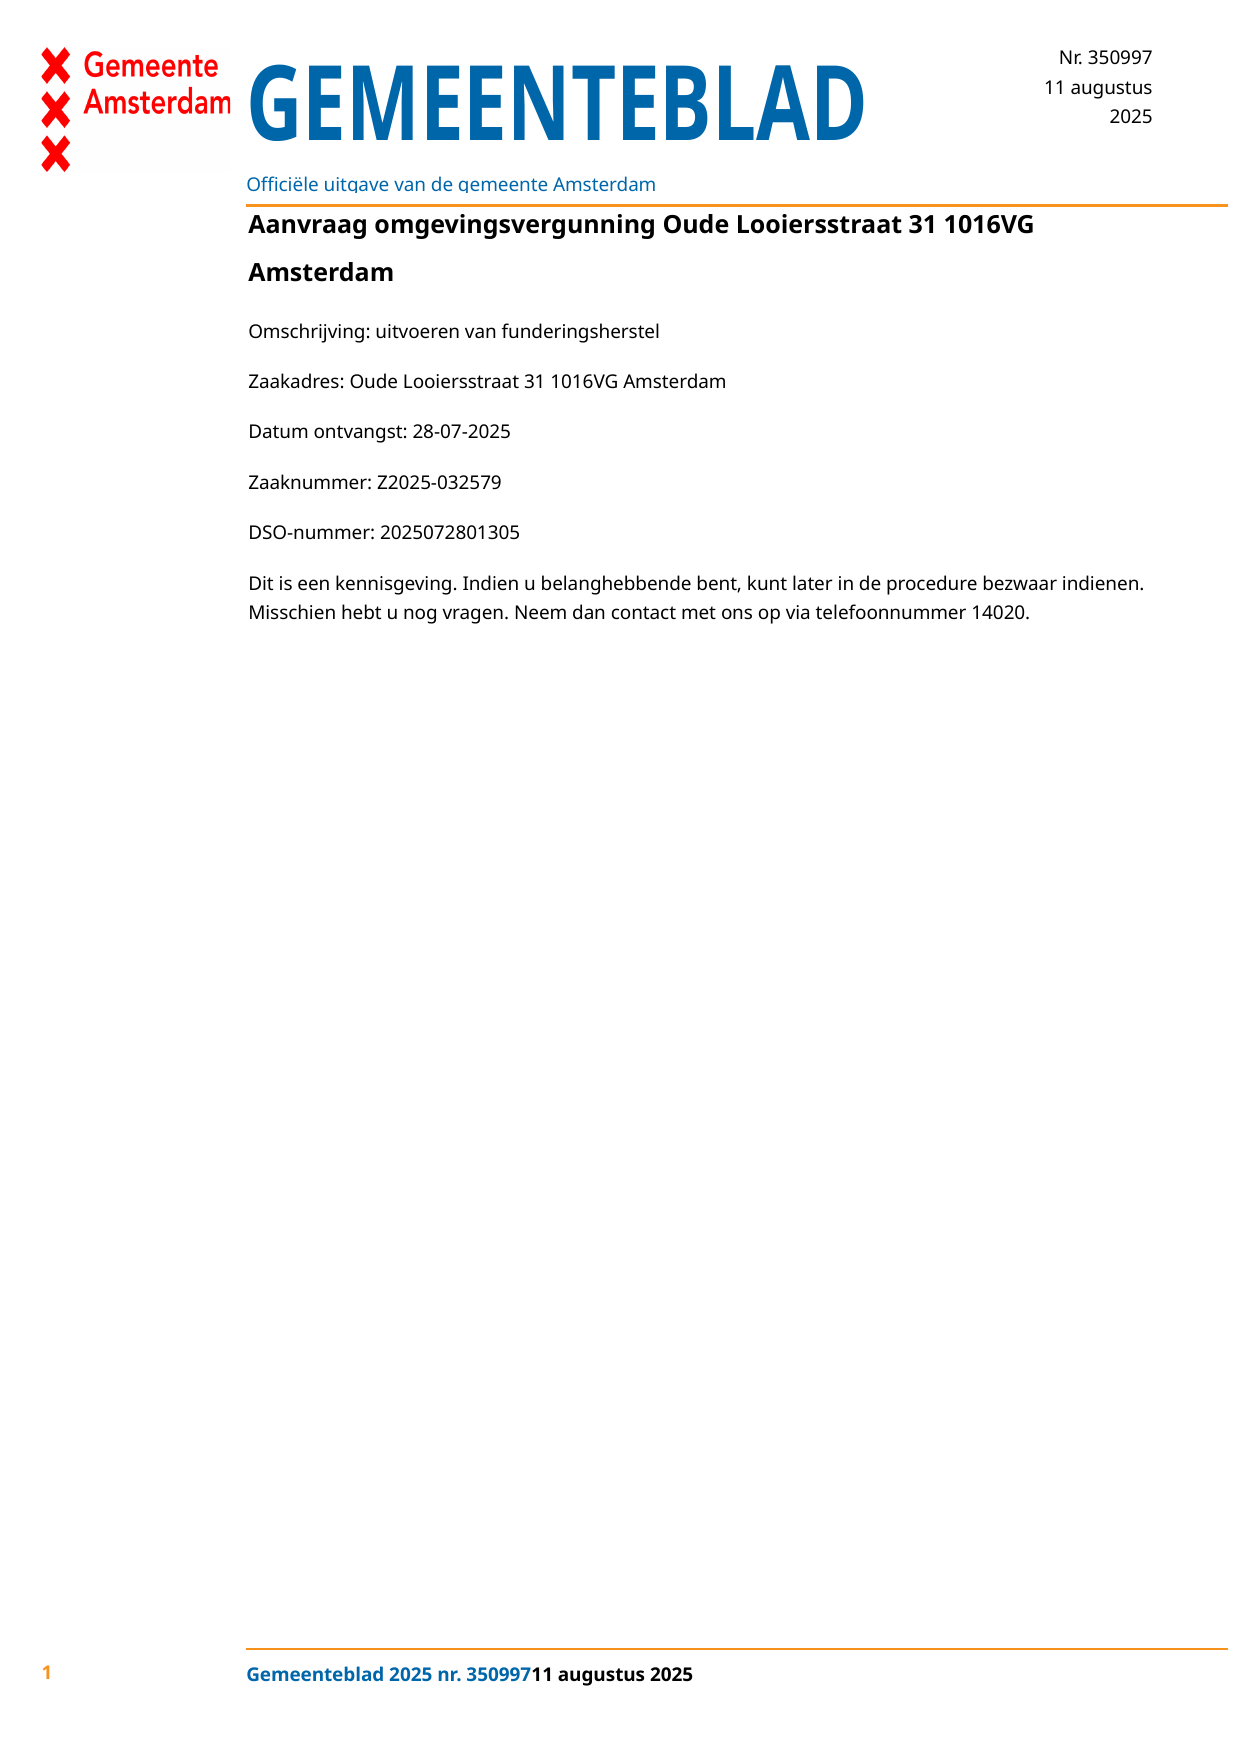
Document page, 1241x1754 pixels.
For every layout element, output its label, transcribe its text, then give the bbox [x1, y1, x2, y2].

text Omschrijving: uitvoeren van funderingsherstel [248, 318, 1152, 344]
text Zaaknummer: Z2025-032579 [248, 469, 1152, 495]
text Datum ontvangst: 28-07-2025 [248, 419, 1152, 444]
text Dit is een kennisgeving. Indien u belanghebbende bent, kunt later in de procedure bezwaar indienen. Misschien hebt u nog vragen. Neem dan contact met ons op via telefoonnummer 14020. [248, 570, 1152, 625]
picture [41, 47, 231, 172]
text Zaakadres: Oude Looiersstraat 31 1016VG Amsterdam [248, 368, 1152, 394]
text Aanvraag omgevingsvergunning Oude Looiersstraat 31 1016VG Amsterdam [248, 207, 1152, 288]
text DSO-nummer: 2025072801305 [248, 519, 1152, 545]
